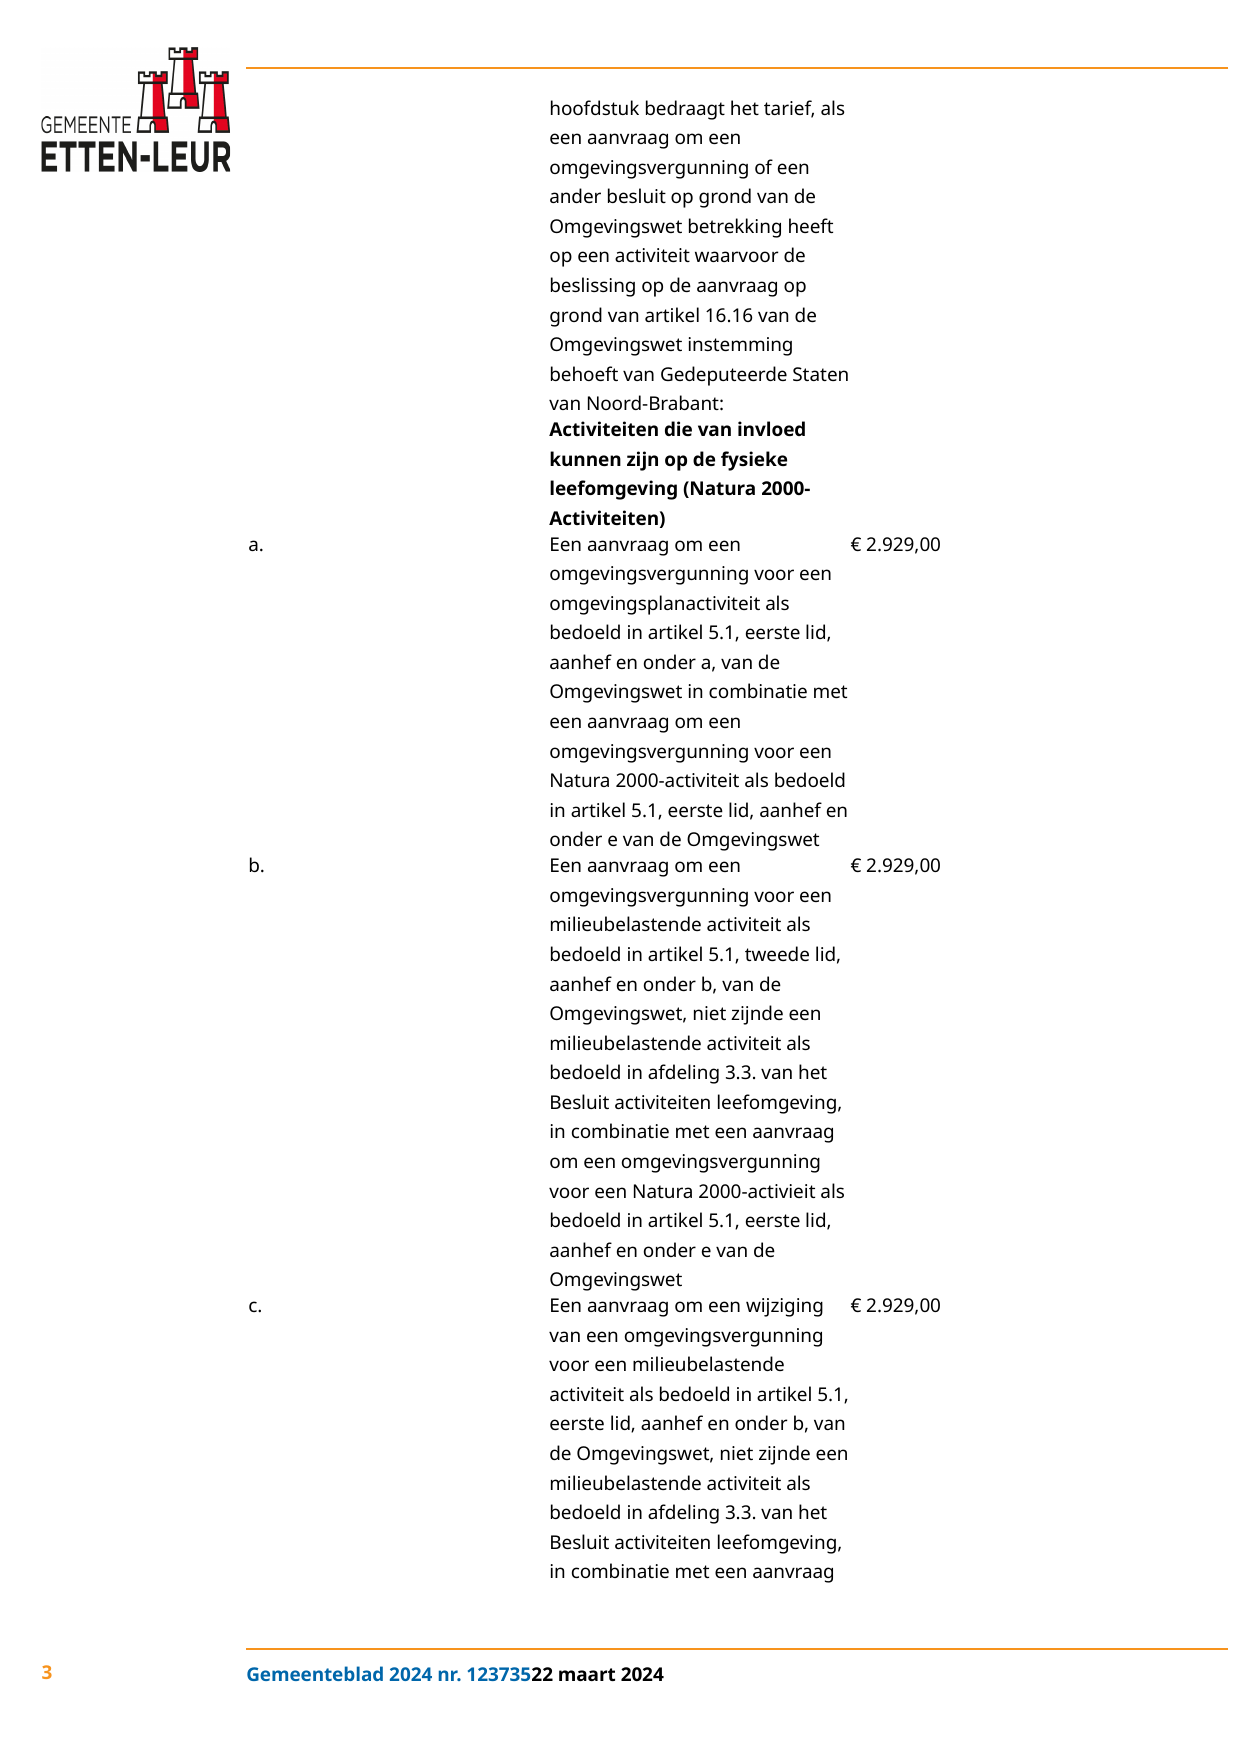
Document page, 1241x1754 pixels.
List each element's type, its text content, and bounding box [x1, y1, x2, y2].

picture [41, 47, 231, 172]
table_cell Een aanvraag om een omgevingsvergunning voor een omgevingsplanactiviteit als bedoeld in artikel 5.1, eerste lid, aanhef en onder a, van de Omgevingswet in combinatie met een aanvraag om een omgevingsvergunning voor een Natura 2000-activiteit als bedoeld in artikel 5.1, eerste lid, aanhef en onder e van de Omgevingswet [549, 531, 850, 852]
table_cell [248, 95, 549, 416]
table_cell € 2.929,00 [850, 853, 1152, 1292]
table_cell Activiteiten die van invloed kunnen zijn op de fysieke leefomgeving (Natura 2000-Activiteiten) [549, 416, 850, 531]
table_cell a. [248, 531, 549, 852]
table_cell € 2.929,00 [850, 1292, 1152, 1584]
table_cell [248, 416, 549, 531]
table_cell € 2.929,00 [850, 531, 1152, 852]
table_cell hoofdstuk bedraagt het tarief, als een aanvraag om een omgevingsvergunning of een ander besluit op grond van de Omgevingswet betrekking heeft op een activiteit waarvoor de beslissing op de aanvraag op grond van artikel 16.16 van de Omgevingswet instemming behoeft van Gedeputeerde Staten van Noord-Brabant: [549, 95, 850, 416]
table_cell c. [248, 1292, 549, 1584]
table_cell Een aanvraag om een wijziging van een omgevingsvergunning voor een milieubelastende activiteit als bedoeld in artikel 5.1, eerste lid, aanhef en onder b, van de Omgevingswet, niet zijnde een milieubelastende activiteit als bedoeld in afdeling 3.3. van het Besluit activiteiten leefomgeving, in combinatie met een aanvraag [549, 1292, 850, 1584]
table_cell Een aanvraag om een omgevingsvergunning voor een milieubelastende activiteit als bedoeld in artikel 5.1, tweede lid, aanhef en onder b, van de Omgevingswet, niet zijnde een milieubelastende activiteit als bedoeld in afdeling 3.3. van het Besluit activiteiten leefomgeving, in combinatie met een aanvraag om een omgevingsvergunning voor een Natura 2000-activieit als bedoeld in artikel 5.1, eerste lid, aanhef en onder e van de Omgevingswet [549, 853, 850, 1292]
table_cell b. [248, 853, 549, 1292]
table_cell [850, 95, 1152, 416]
table_cell [850, 416, 1152, 531]
